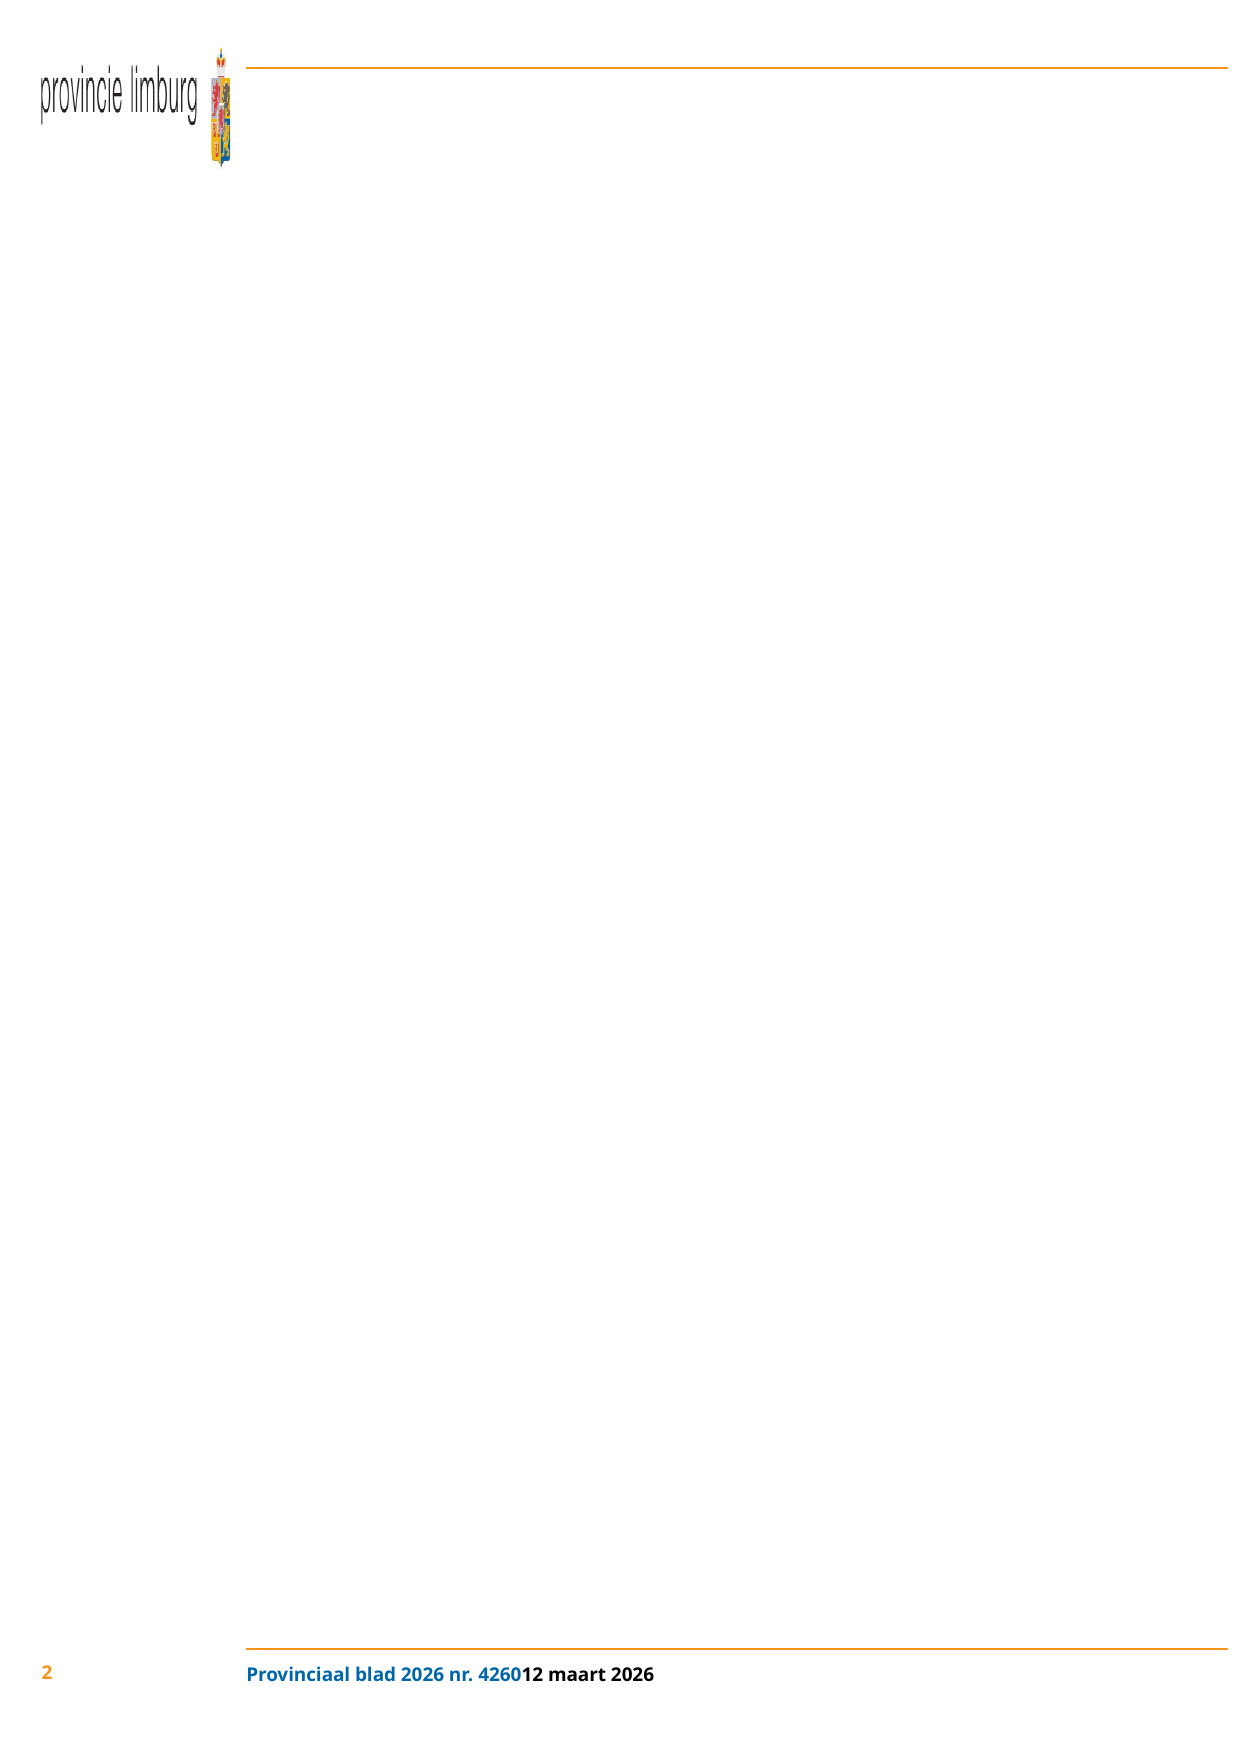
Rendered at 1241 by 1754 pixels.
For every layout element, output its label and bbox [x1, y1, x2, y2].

picture [41, 47, 231, 172]
